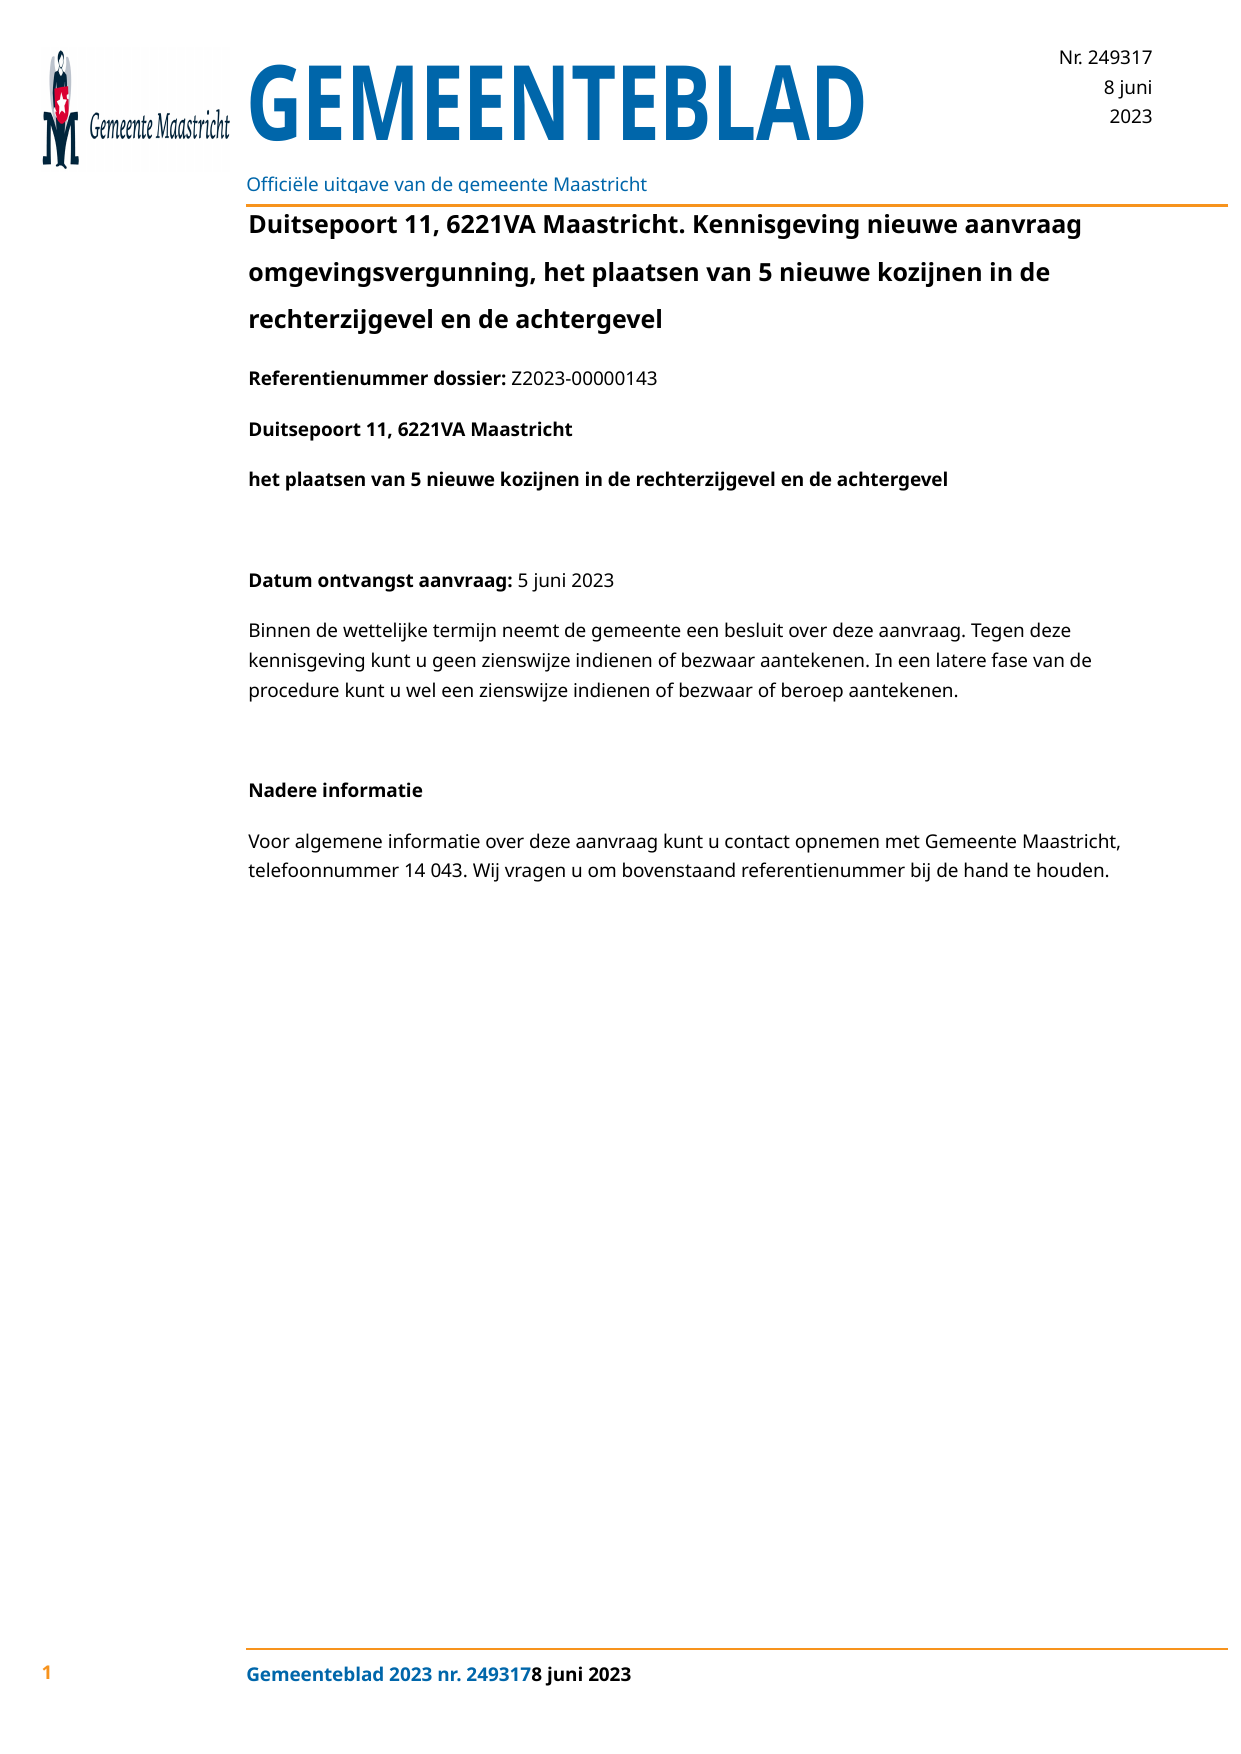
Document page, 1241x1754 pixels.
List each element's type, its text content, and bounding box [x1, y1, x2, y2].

text Referentienummer dossier: Z2023-00000143 [248, 366, 1152, 391]
text Duitsepoort 11, 6221VA Maastricht [248, 416, 1152, 442]
text Voor algemene informatie over deze aanvraag kunt u contact opnemen met Gemeente Maastricht, telefoonnummer 14 043. Wij vragen u om bovenstaand referentienummer bij de hand te houden. [248, 828, 1152, 883]
text Duitsepoort 11, 6221VA Maastricht. Kennisgeving nieuwe aanvraag omgevingsvergunning, het plaatsen van 5 nieuwe kozijnen in de rechterzijgevel en de achtergevel [248, 207, 1152, 336]
text Nadere informatie [248, 778, 1152, 803]
text het plaatsen van 5 nieuwe kozijnen in de rechterzijgevel en de achtergevel [248, 466, 1152, 492]
text Datum ontvangst aanvraag: 5 juni 2023 [248, 567, 1152, 593]
picture [41, 47, 231, 172]
text Binnen de wettelijke termijn neemt de gemeente een besluit over deze aanvraag. Tegen deze kennisgeving kunt u geen zienswijze indienen of bezwaar aantekenen. In een latere fase van de procedure kunt u wel een zienswijze indienen of bezwaar of beroep aantekenen. [248, 618, 1152, 702]
